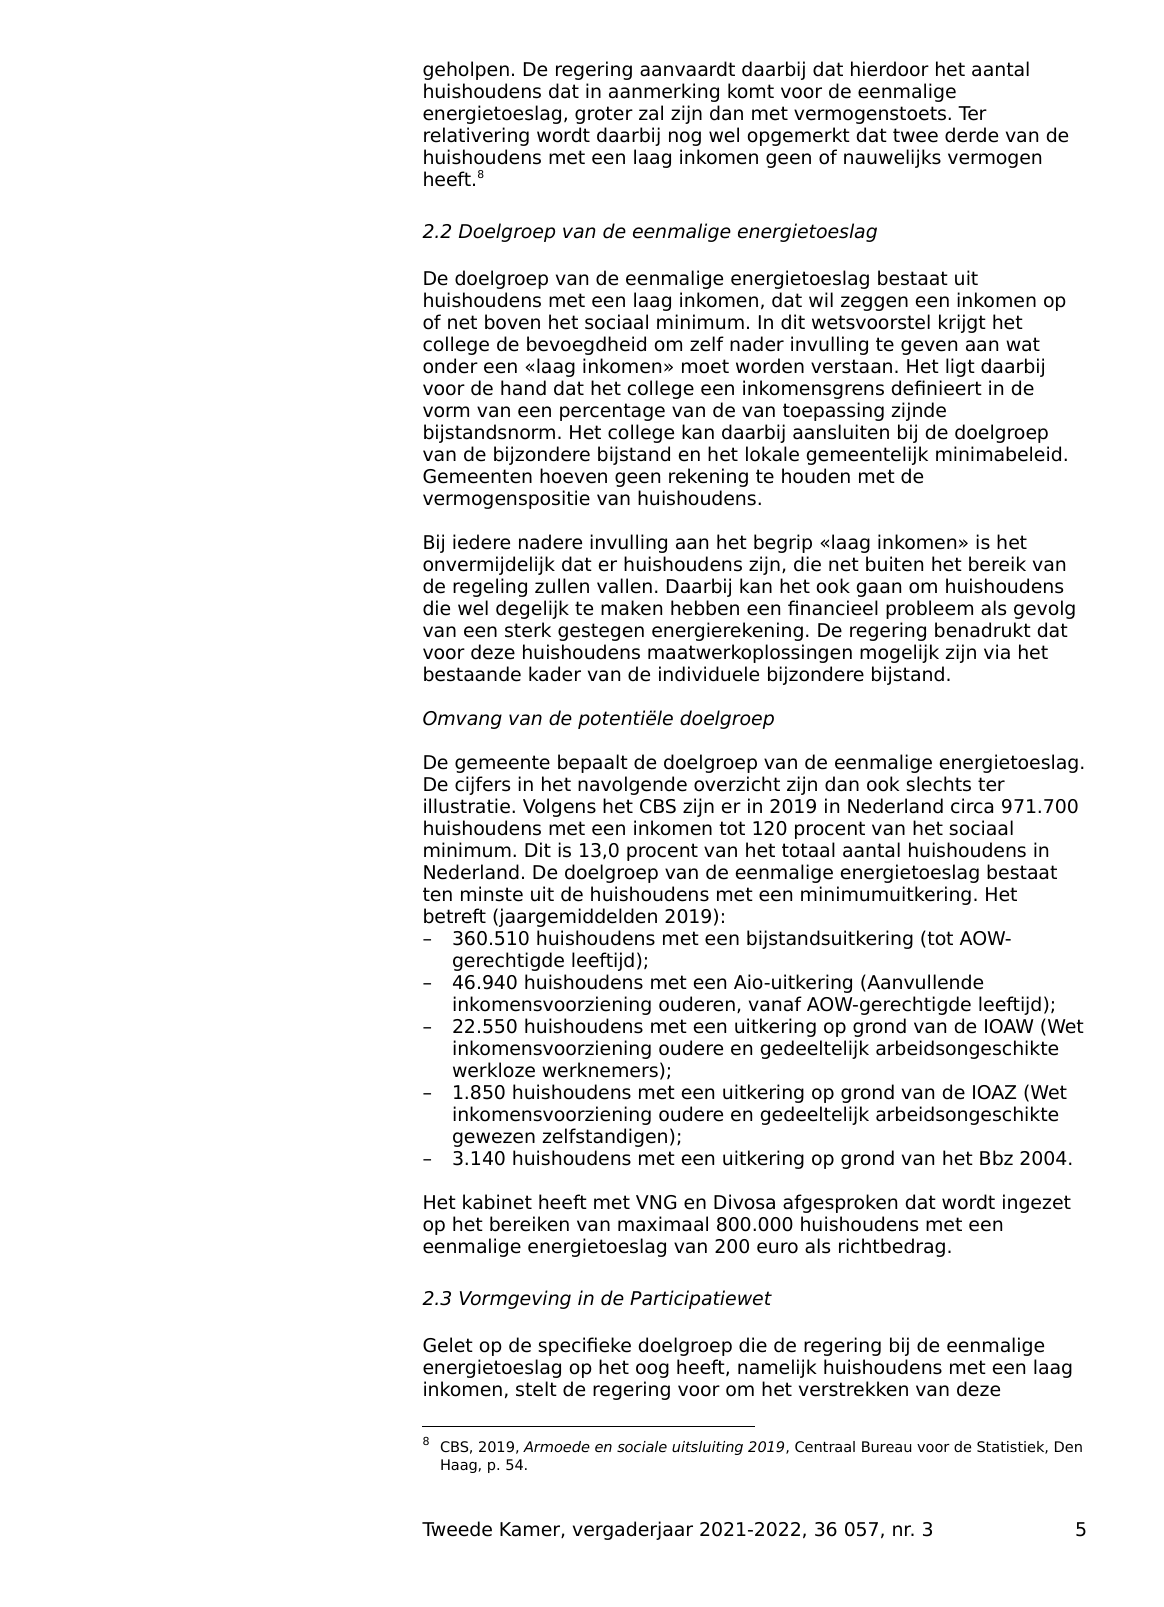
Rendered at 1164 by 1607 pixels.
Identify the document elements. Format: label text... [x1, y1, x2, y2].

text geholpen. De regering aanvaardt daarbij dat hierdoor het aantal huishoudens dat in aanmerking komt voor de eenmalige energietoeslag, groter zal zijn dan met vermogenstoets. Ter relativering wordt daarbij nog wel opgemerkt dat twee derde van de huishoudens met een laag inkomen geen of nauwelijks vermogen heeft. [422, 59, 1087, 191]
text De gemeente bepaalt de doelgroep van de eenmalige energietoeslag. De cijfers in het navolgende overzicht zijn dan ook slechts ter illustratie. Volgens het CBS zijn er in 2019 in Nederland circa 971.700 huishoudens met een inkomen tot 120 procent van het sociaal minimum. Dit is 13,0 procent van het totaal aantal huishoudens in Nederland. De doelgroep van de eenmalige energietoeslag bestaat ten minste uit de huishoudens met een minimumuitkering. Het betreft (jaargemiddelden 2019): [422, 752, 1087, 928]
text – 22.550 huishoudens met een uitkering op grond van de IOAW (Wet inkomensvoorziening oudere en gedeeltelijk arbeidsongeschikte werkloze werknemers); [422, 1016, 1087, 1082]
text CBS, 2019, Armoede en sociale uitsluiting 2019, Centraal Bureau voor de Statistiek, Den Haag, p. 54. [422, 1435, 1087, 1474]
text – 46.940 huishoudens met een Aio-uitkering (Aanvullende inkomensvoorziening ouderen, vanaf AOW-gerechtigde leeftijd); [422, 972, 1087, 1016]
text De doelgroep van de eenmalige energietoeslag bestaat uit huishoudens met een laag inkomen, dat wil zeggen een inkomen op of net boven het sociaal minimum. In dit wetsvoorstel krijgt het college de bevoegdheid om zelf nader invulling te geven aan wat onder een «laag inkomen» moet worden verstaan. Het ligt daarbij voor de hand dat het college een inkomensgrens definieert in de vorm van een percentage van de van toepassing zijnde bijstandsnorm. Het college kan daarbij aansluiten bij de doelgroep van de bijzondere bijstand en het lokale gemeentelijk minimabeleid. Gemeenten hoeven geen rekening te houden met de vermogenspositie van huishoudens. [422, 268, 1087, 510]
subtitle 2.2 Doelgroep van de eenmalige energietoeslag [422, 221, 1087, 243]
text Het kabinet heeft met VNG en Divosa afgesproken dat wordt ingezet op het bereiken van maximaal 800.000 huishoudens met een eenmalige energietoeslag van 200 euro als richtbedrag. [422, 1192, 1087, 1258]
text Bij iedere nadere invulling aan het begrip «laag inkomen» is het onvermijdelijk dat er huishoudens zijn, die net buiten het bereik van de regeling zullen vallen. Daarbij kan het ook gaan om huishoudens die wel degelijk te maken hebben een financieel probleem als gevolg van een sterk gestegen energierekening. De regering benadrukt dat voor deze huishoudens maatwerkoplossingen mogelijk zijn via het bestaande kader van de individuele bijzondere bijstand. [422, 532, 1087, 686]
text – 1.850 huishoudens met een uitkering op grond van de IOAZ (Wet inkomensvoorziening oudere en gedeeltelijk arbeidsongeschikte gewezen zelfstandigen); [422, 1082, 1087, 1148]
text Gelet op de specifieke doelgroep die de regering bij de eenmalige energietoeslag op het oog heeft, namelijk huishoudens met een laag inkomen, stelt de regering voor om het verstrekken van deze [422, 1335, 1087, 1401]
text – 3.140 huishoudens met een uitkering op grond van het Bbz 2004. [422, 1148, 1087, 1170]
text – 360.510 huishoudens met een bijstandsuitkering (tot AOW-gerechtigde leeftijd); [422, 928, 1087, 972]
subtitle Omvang van de potentiële doelgroep [422, 708, 1087, 730]
subtitle 2.3 Vormgeving in de Participatiewet [422, 1288, 1087, 1310]
